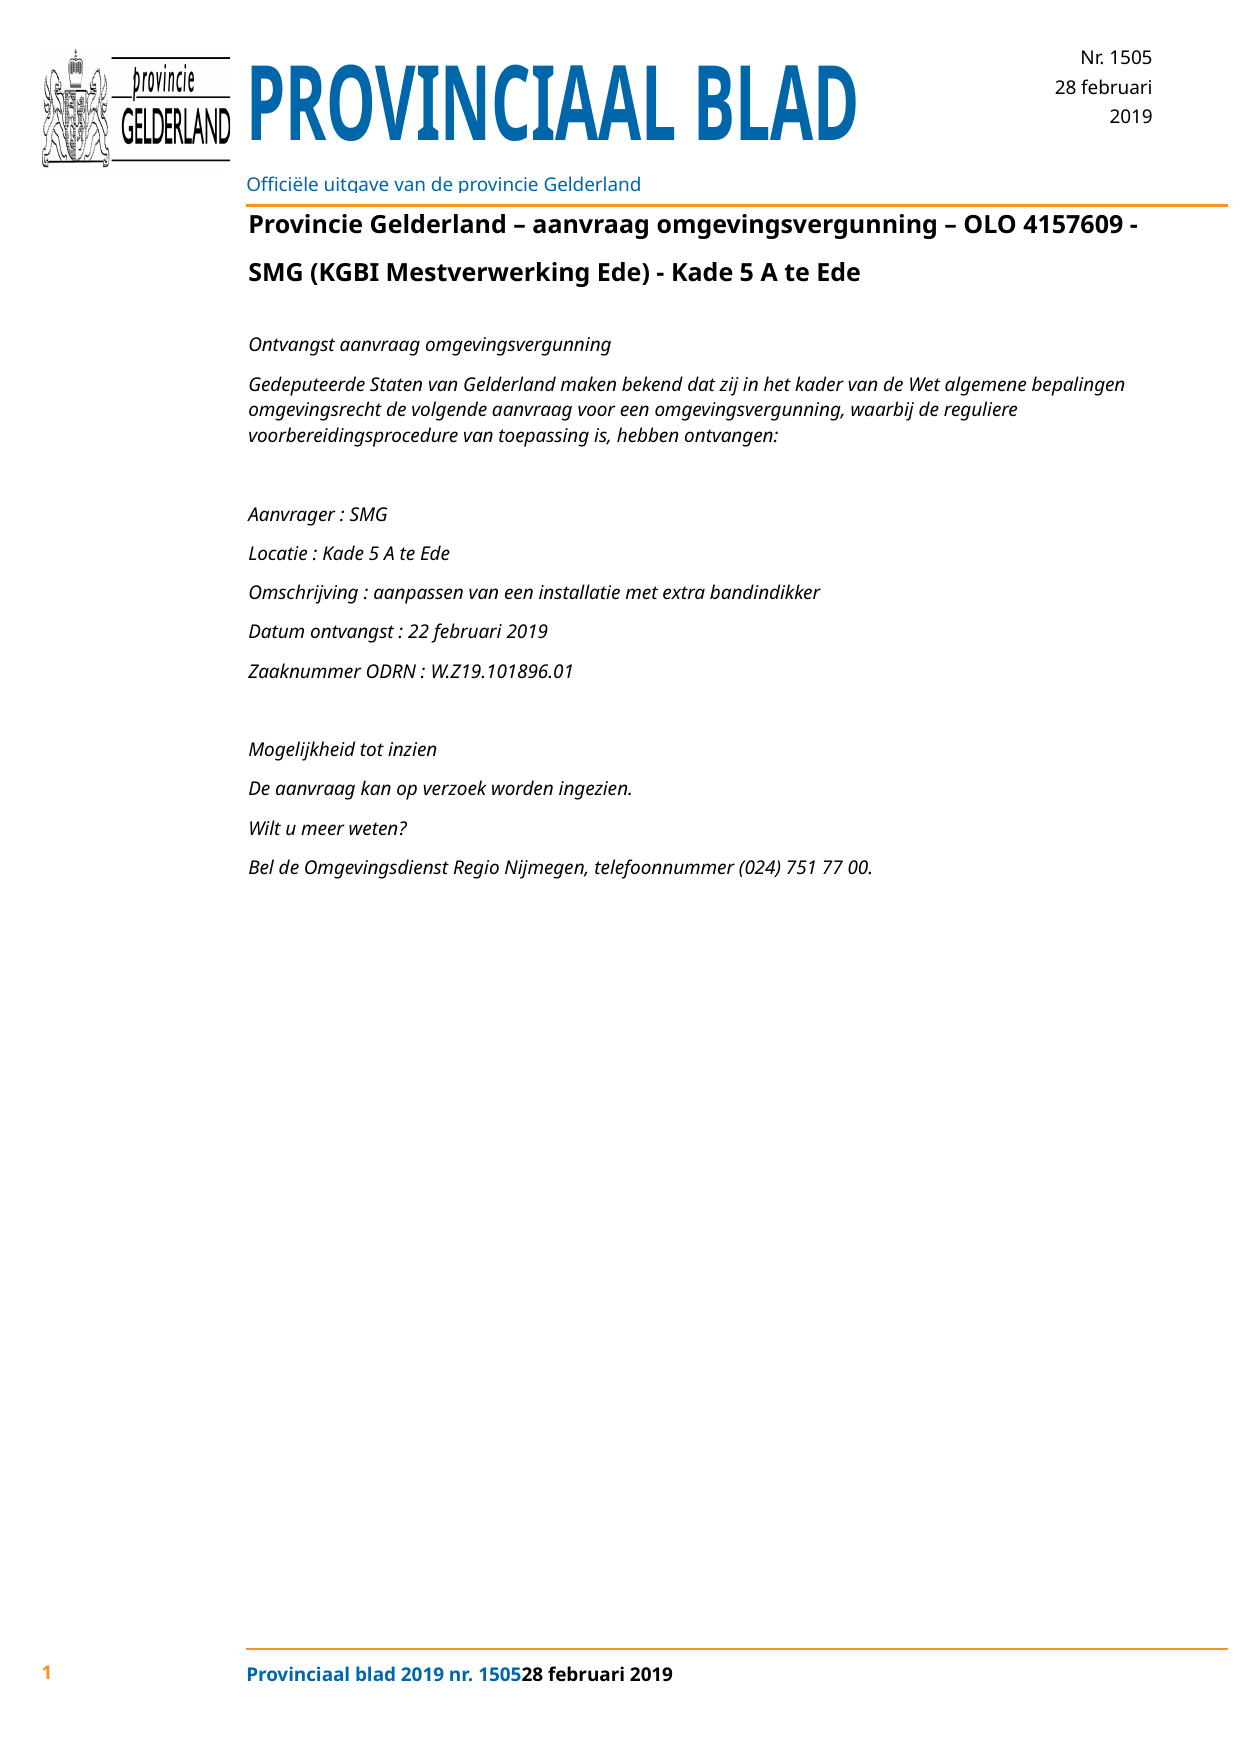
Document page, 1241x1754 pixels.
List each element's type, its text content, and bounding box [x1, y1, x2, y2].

text Wilt u meer weten? [248, 815, 1152, 841]
text Zaaknummer ODRN : W.Z19.101896.01 [248, 658, 1152, 683]
text Datum ontvangst : 22 februari 2019 [248, 618, 1152, 644]
text Gedeputeerde Staten van Gelderland maken bekend dat zij in het kader van de Wet algemene bepalingen omgevingsrecht de volgende aanvraag voor een omgevingsvergunning, waarbij de reguliere voorbereidingsprocedure van toepassing is, hebben ontvangen: [248, 371, 1152, 448]
text Locatie : Kade 5 A te Ede [248, 540, 1152, 566]
text Bel de Omgevingsdienst Regio Nijmegen, telefoonnummer (024) 751 77 00. [248, 854, 1152, 880]
text Ontvangst aanvraag omgevingsvergunning [248, 331, 1152, 357]
text De aanvraag kan op verzoek worden ingezien. [248, 776, 1152, 801]
text Omschrijving : aanpassen van een installatie met extra bandindikker [248, 579, 1152, 605]
text Provincie Gelderland – aanvraag omgevingsvergunning – OLO 4157609 - SMG (KGBI Mestverwerking Ede) - Kade 5 A te Ede [248, 207, 1152, 288]
text Mogelijkheid tot inzien [248, 736, 1152, 762]
picture [41, 47, 231, 172]
text Aanvrager : SMG [248, 501, 1152, 526]
